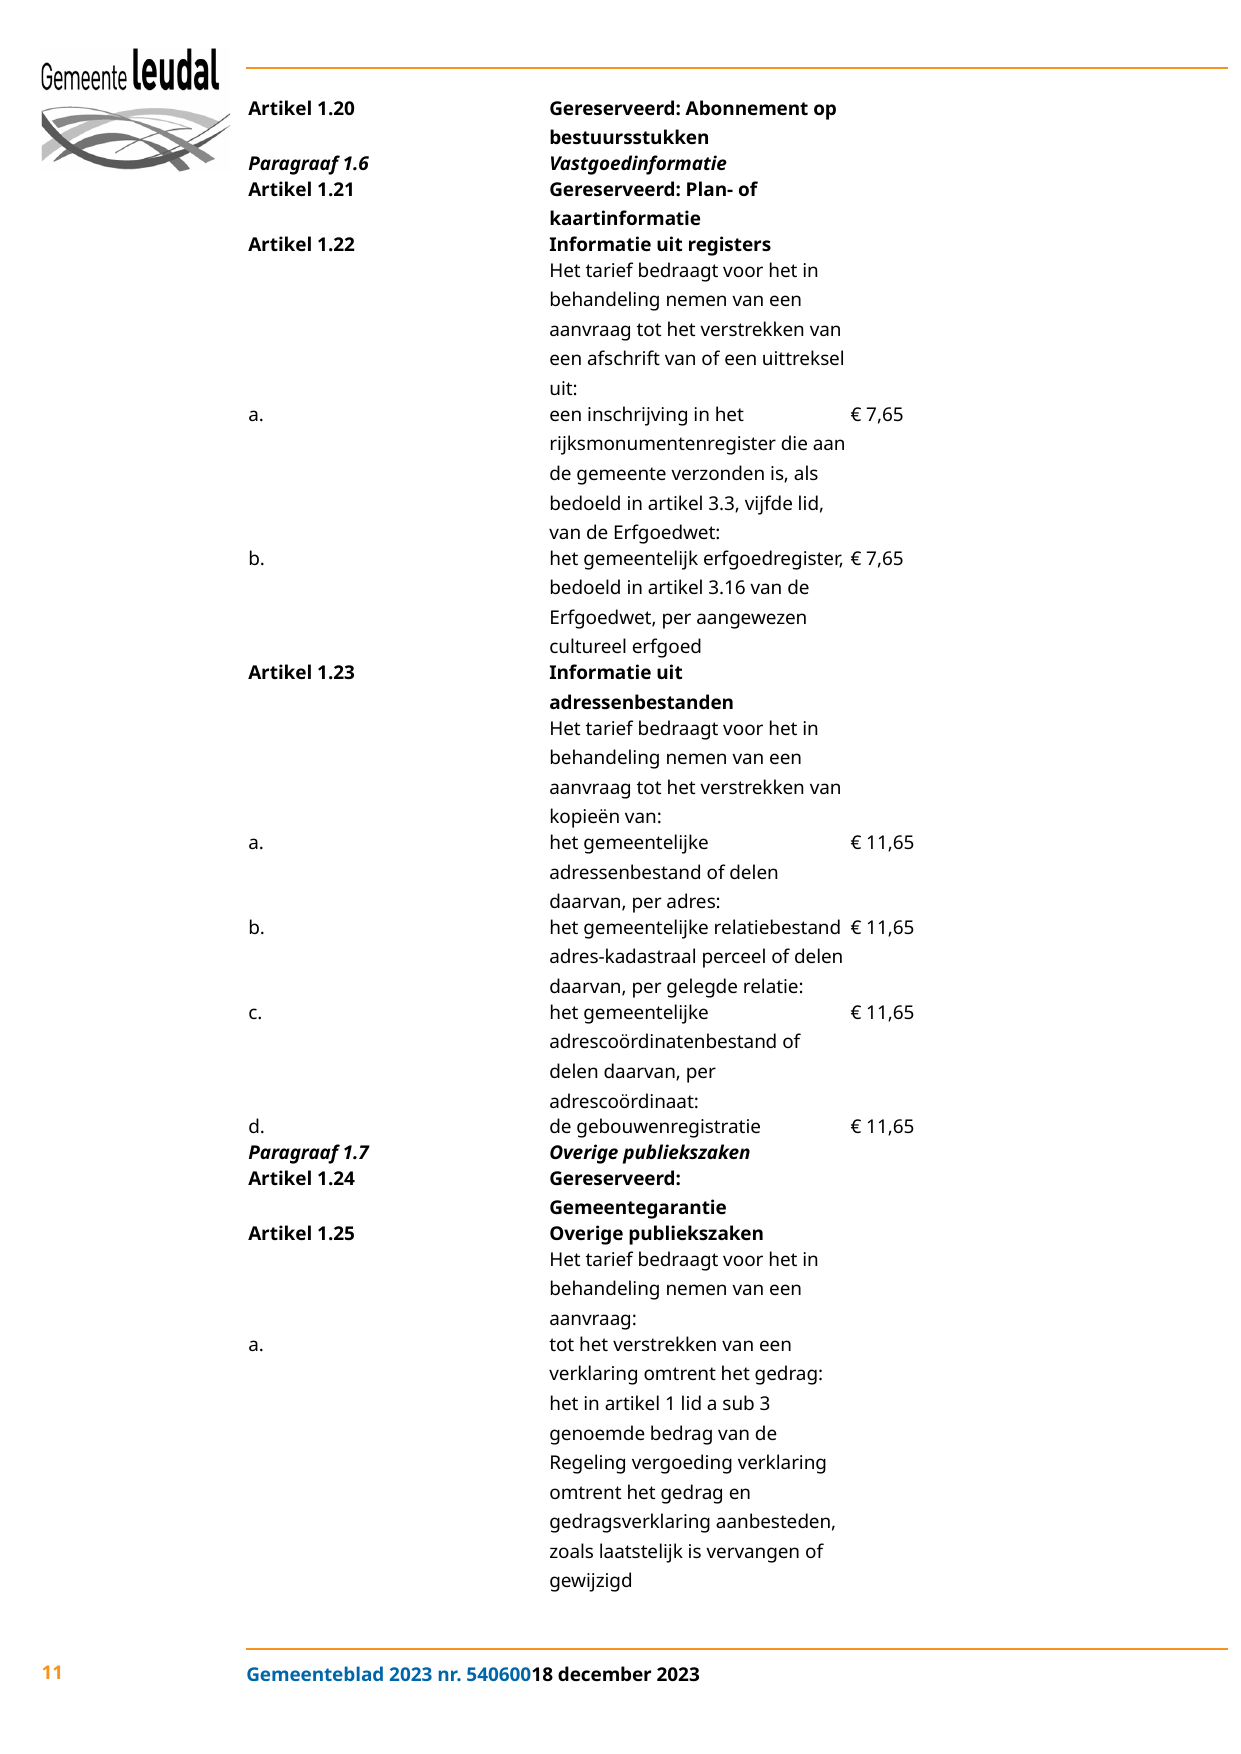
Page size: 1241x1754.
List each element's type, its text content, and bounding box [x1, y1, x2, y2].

table_cell Artikel 1.21 [248, 176, 549, 231]
table_cell Artikel 1.25 [248, 1220, 549, 1246]
picture [41, 47, 231, 172]
table_cell Artikel 1.20 [248, 95, 549, 150]
table_cell € 11,65 [850, 829, 1152, 914]
table_cell [248, 257, 549, 401]
table_cell [850, 1246, 1152, 1331]
table_cell de gebouwenregistratie [549, 1114, 850, 1139]
table_cell het gemeentelijke adrescoördinatenbestand of delen daarvan, per adrescoördinaat: [549, 999, 850, 1113]
table_cell [850, 1331, 1152, 1593]
table_cell b. [248, 545, 549, 659]
table_cell Informatie uit registers [549, 231, 850, 257]
table_cell c. [248, 999, 549, 1113]
table_cell a. [248, 829, 549, 914]
table_cell Artikel 1.22 [248, 231, 549, 257]
table_cell Gereserveerd: Gemeentegarantie [549, 1165, 850, 1220]
table_cell [850, 95, 1152, 150]
table_cell [850, 231, 1152, 257]
table_cell [850, 715, 1152, 829]
table_cell [850, 150, 1152, 176]
table_cell a. [248, 1331, 549, 1593]
table_cell d. [248, 1114, 549, 1139]
table_cell tot het verstrekken van een verklaring omtrent het gedrag: het in artikel 1 lid a sub 3 genoemde bedrag van de Regeling vergoeding verklaring omtrent het gedrag en gedragsverklaring aanbesteden, zoals laatstelijk is vervangen of gewijzigd [549, 1331, 850, 1593]
table_cell € 7,65 [850, 401, 1152, 545]
table_cell Overige publiekszaken [549, 1220, 850, 1246]
table_cell [248, 715, 549, 829]
table_cell Het tarief bedraagt voor het in behandeling nemen van een aanvraag tot het verstrekken van kopieën van: [549, 715, 850, 829]
table_cell [248, 1246, 549, 1331]
table_cell Paragraaf 1.6 [248, 150, 549, 176]
table_cell Artikel 1.24 [248, 1165, 549, 1220]
table_cell Overige publiekszaken [549, 1139, 850, 1165]
table_cell Paragraaf 1.7 [248, 1139, 549, 1165]
table_cell Vastgoedinformatie [549, 150, 850, 176]
table_cell Het tarief bedraagt voor het in behandeling nemen van een aanvraag tot het verstrekken van een afschrift van of een uittreksel uit: [549, 257, 850, 401]
table_cell Informatie uit adressenbestanden [549, 660, 850, 715]
table_cell [850, 257, 1152, 401]
table_cell Gereserveerd: Abonnement op bestuursstukken [549, 95, 850, 150]
table_cell het gemeentelijk erfgoedregister, bedoeld in artikel 3.16 van de Erfgoedwet, per aangewezen cultureel erfgoed [549, 545, 850, 659]
table_cell het gemeentelijke adressenbestand of delen daarvan, per adres: [549, 829, 850, 914]
table_cell [850, 1139, 1152, 1165]
table_cell € 11,65 [850, 1114, 1152, 1139]
table_cell een inschrijving in het rijksmonumentenregister die aan de gemeente verzonden is, als bedoeld in artikel 3.3, vijfde lid, van de Erfgoedwet: [549, 401, 850, 545]
table_cell [850, 660, 1152, 715]
table_cell Artikel 1.23 [248, 660, 549, 715]
table_cell [850, 176, 1152, 231]
table_cell Gereserveerd: Plan- of kaartinformatie [549, 176, 850, 231]
table_cell € 11,65 [850, 999, 1152, 1113]
table_cell het gemeentelijke relatiebestand adres-kadastraal perceel of delen daarvan, per gelegde relatie: [549, 914, 850, 999]
table_cell € 11,65 [850, 914, 1152, 999]
table_cell a. [248, 401, 549, 545]
table_cell b. [248, 914, 549, 999]
table_cell € 7,65 [850, 545, 1152, 659]
table_cell [850, 1220, 1152, 1246]
table_cell Het tarief bedraagt voor het in behandeling nemen van een aanvraag: [549, 1246, 850, 1331]
table_cell [850, 1165, 1152, 1220]
